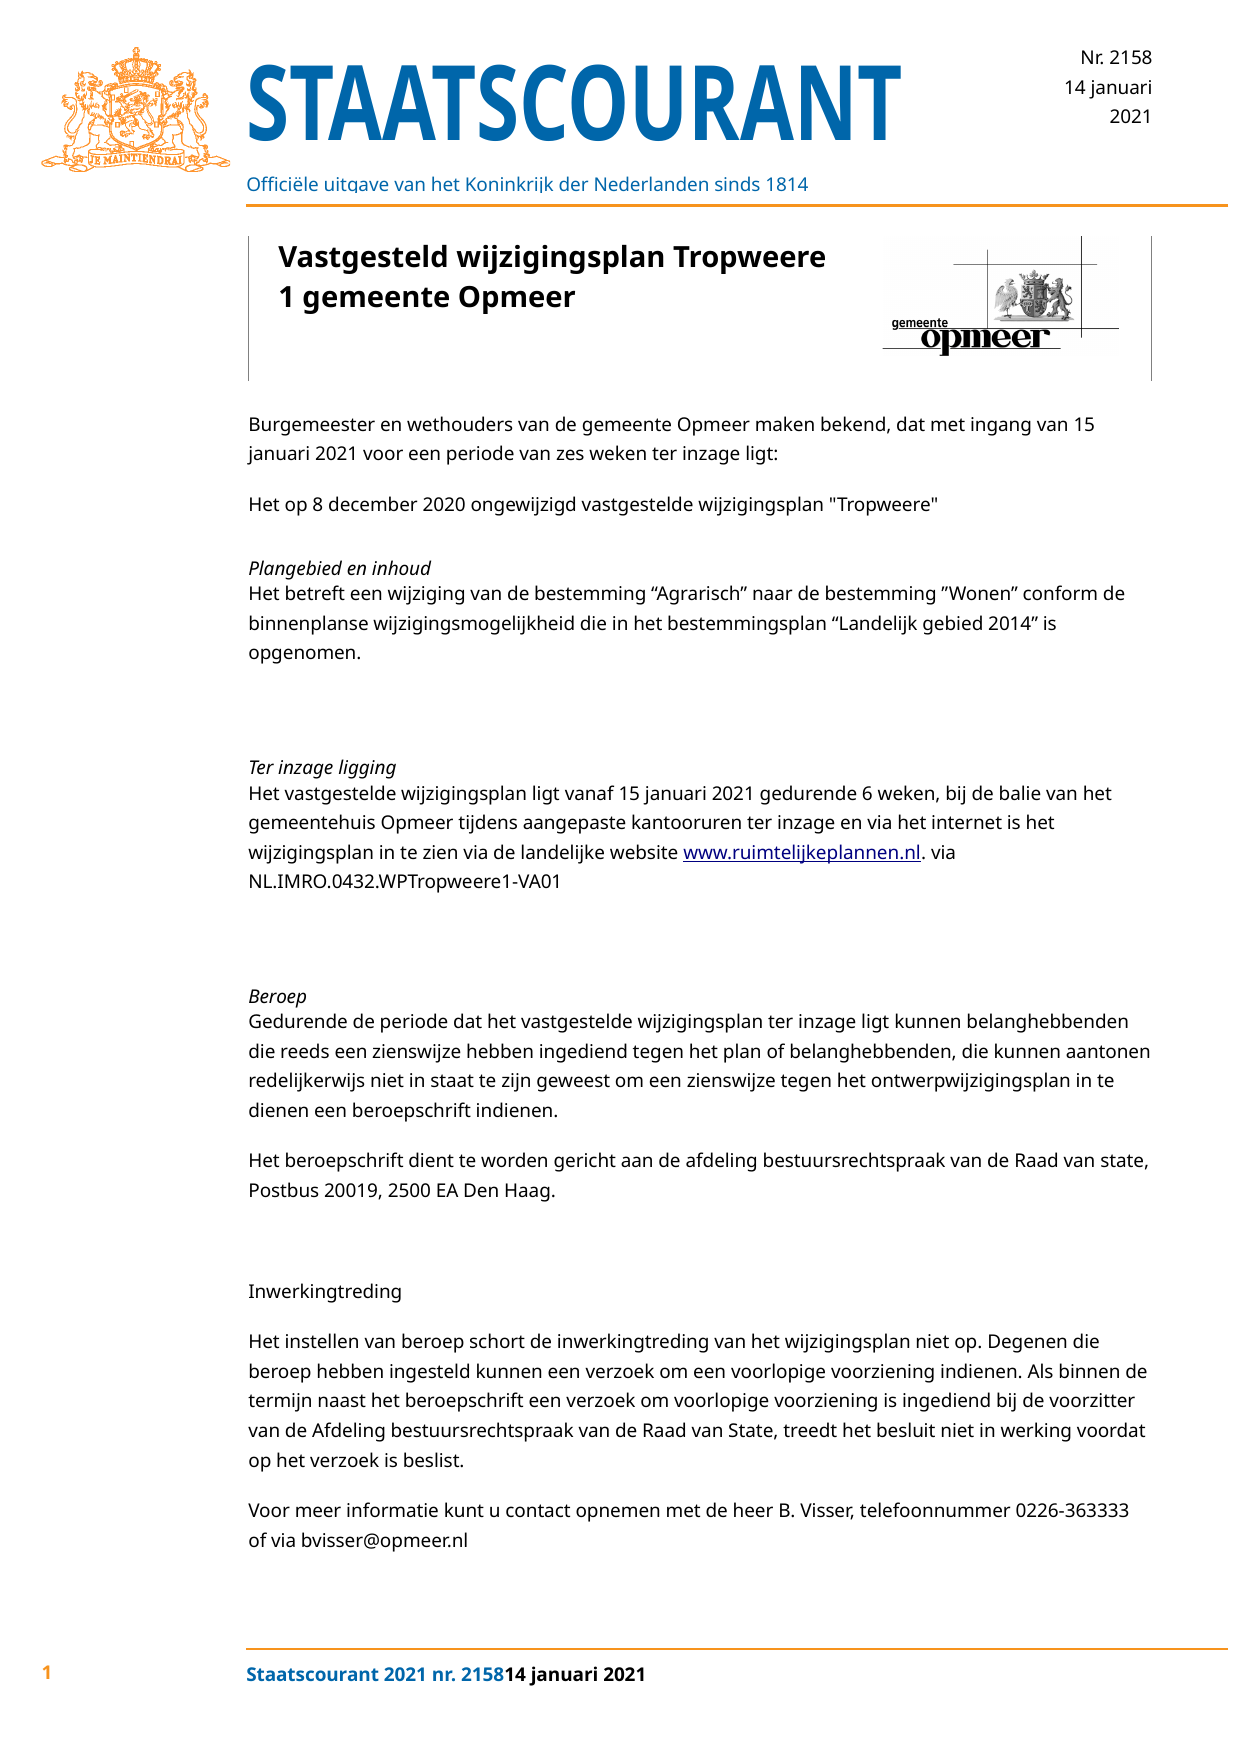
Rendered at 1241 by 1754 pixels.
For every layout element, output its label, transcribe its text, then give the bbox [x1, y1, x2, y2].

text Beroep [248, 983, 1152, 1008]
text Het instellen van beroep schort de inwerkingtreding van het wijzigingsplan niet op. Degenen die beroep hebben ingesteld kunnen een verzoek om een voorlopige voorziening indienen. Als binnen de termijn naast het beroepschrift een verzoek om voorlopige voorziening is ingediend bij de voorzitter van de Afdeling bestuursrechtspraak van de Raad van State, treedt het besluit niet in werking voordat op het verzoek is beslist. [248, 1328, 1152, 1473]
text Inwerkingtreding [248, 1278, 1152, 1304]
text Burgemeester en wethouders van de gemeente Opmeer maken bekend, dat met ingang van 15 januari 2021 voor een periode van zes weken ter inzage ligt: [248, 411, 1152, 466]
text Gedurende de periode dat het vastgestelde wijzigingsplan ter inzage ligt kunnen belanghebbenden die reeds een zienswijze hebben ingediend tegen het plan of belanghebbenden, die kunnen aantonen redelijkerwijs niet in staat te zijn geweest om een zienswijze tegen het ontwerpwijzigingsplan in te dienen een beroepschrift indienen. [248, 1008, 1152, 1123]
text Plangebied en inhoud [248, 555, 1152, 580]
text Het vastgestelde wijzigingsplan ligt vanaf 15 januari 2021 gedurende 6 weken, bij de balie van het gemeentehuis Opmeer tijdens aangepaste kantooruren ter inzage en via het internet is het wijzigingsplan in te zien via de landelijke website www.ruimtelijkeplannen.nl. via NL.IMRO.0432.WPTropweere1-VA01 [248, 780, 1152, 894]
text Het op 8 december 2020 ongewijzigd vastgestelde wijzigingsplan "Tropweere" [248, 491, 1152, 516]
table_header [850, 236, 1151, 381]
text Ter inzage ligging [248, 754, 1152, 780]
text Voor meer informatie kunt u contact opnemen met de heer B. Visser, telefoonnummer 0226-363333 of via bvisser@opmeer.nl [248, 1497, 1152, 1553]
table_header Vastgesteld wijzigingsplan Tropweere 1 gemeente Opmeer [249, 236, 850, 381]
text Het betreft een wijziging van de bestemming “Agrarisch” naar de bestemming ”Wonen” conform de binnenplanse wijzigingsmogelijkheid die in het bestemmingsplan “Landelijk gebied 2014” is opgenomen. [248, 580, 1152, 665]
text Het beroepschrift dient te worden gericht aan de afdeling bestuursrechtspraak van de Raad van state, Postbus 20019, 2500 EA Den Haag. [248, 1148, 1152, 1203]
picture [41, 47, 231, 172]
picture [882, 236, 1119, 356]
